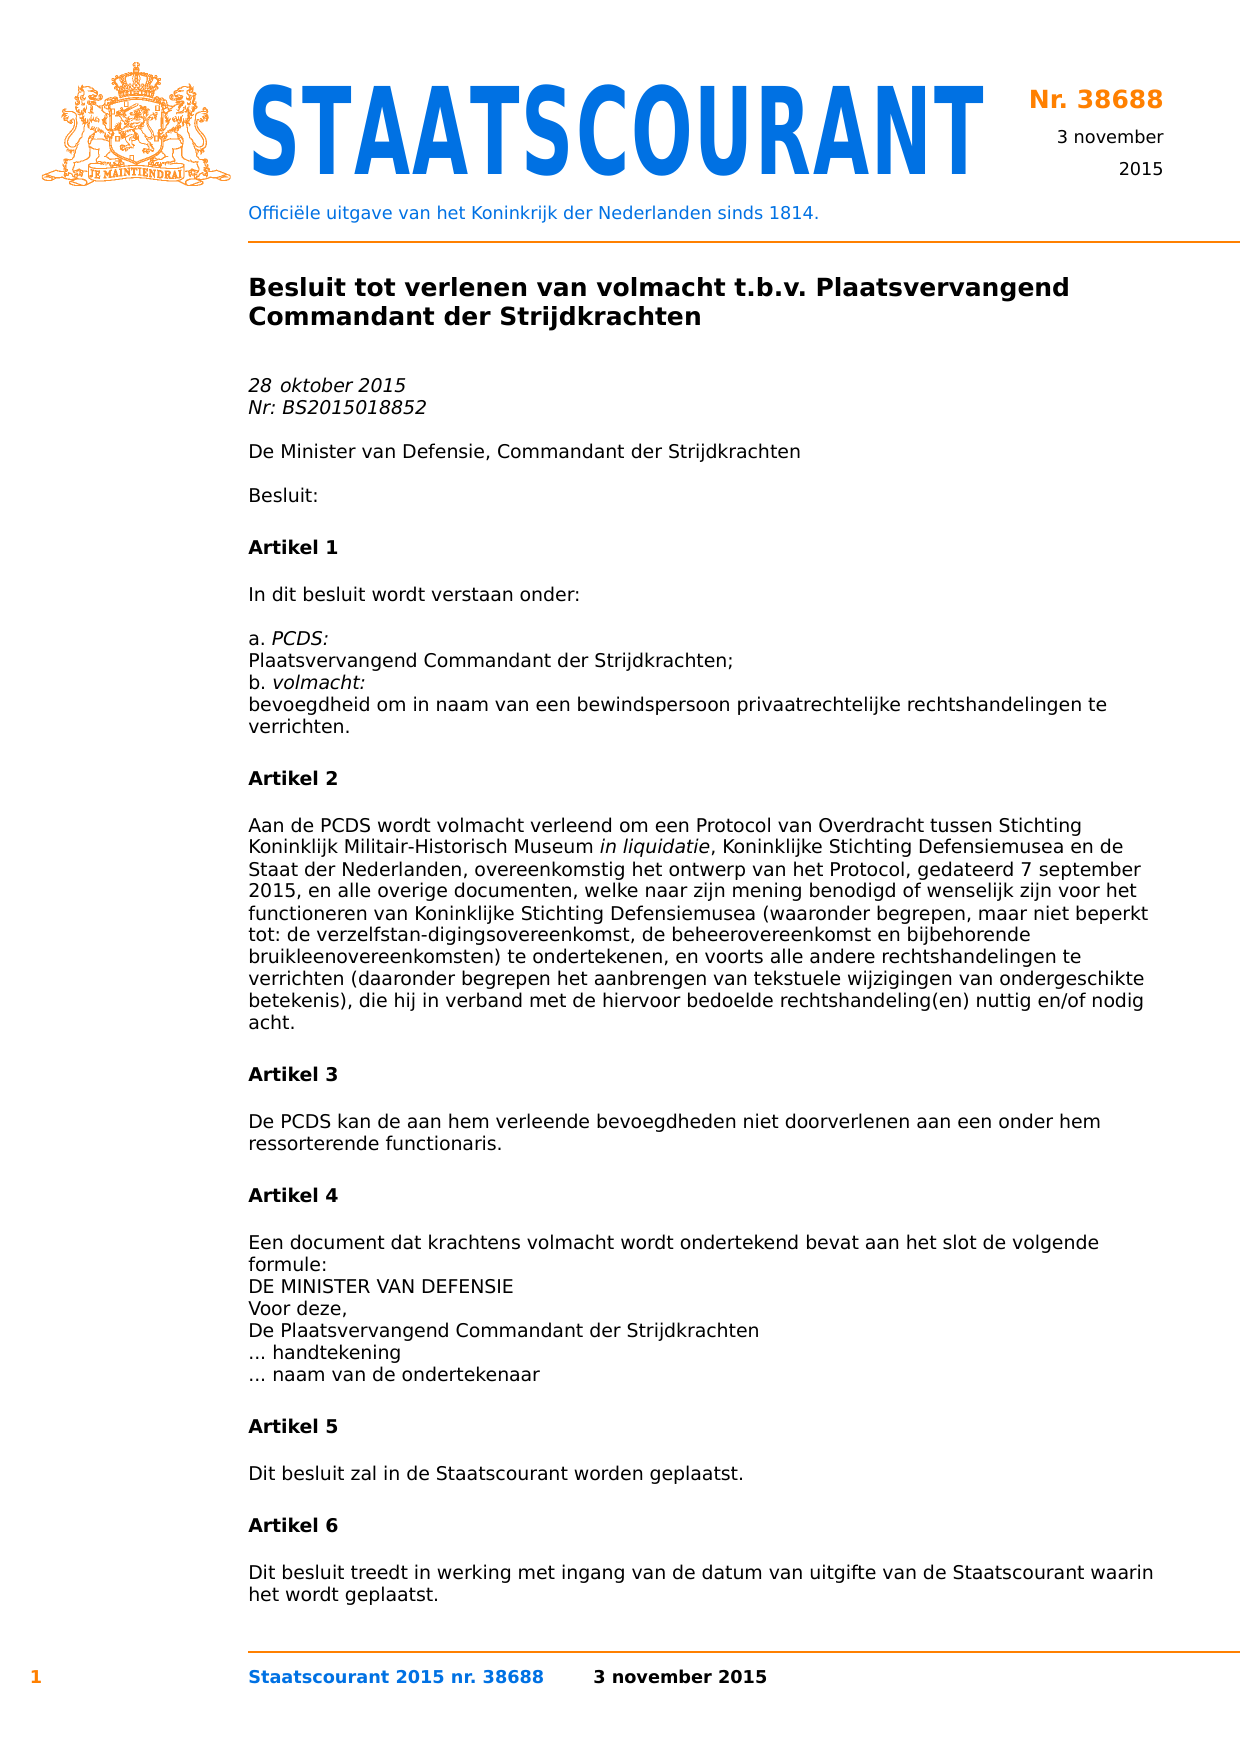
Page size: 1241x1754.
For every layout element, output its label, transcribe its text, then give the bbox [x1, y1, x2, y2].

picture [41, 62, 231, 186]
subtitle Artikel 1 [248, 537, 1163, 559]
table_cell 3 november [998, 121, 1240, 153]
subtitle Artikel 2 [248, 767, 1163, 789]
subtitle Artikel 3 [248, 1064, 1163, 1086]
text ... naam van de ondertekenaar [248, 1364, 1163, 1386]
text Besluit: [248, 485, 1163, 507]
subtitle Artikel 6 [248, 1515, 1163, 1537]
text a. PCDS: [248, 628, 1163, 649]
text Een document dat krachtens volmacht wordt ondertekend bevat aan het slot de volgende formule: [248, 1232, 1163, 1276]
text Dit besluit zal in de Staatscourant worden geplaatst. [248, 1463, 1163, 1485]
subtitle Artikel 4 [248, 1185, 1163, 1207]
text Voor deze, [248, 1298, 1163, 1320]
text DE MINISTER VAN DEFENSIE [248, 1276, 1163, 1298]
table_header [25, 62, 248, 241]
text b. volmacht: [248, 672, 1163, 693]
subtitle Besluit tot verlenen van volmacht t.b.v. Plaatsvervangend Commandant der Strijdkrachten [248, 273, 1163, 331]
text bevoegdheid om in naam van een bewindspersoon privaatrechtelijke rechtshandelingen te verrichten. [248, 693, 1163, 737]
text De Plaatsvervangend Commandant der Strijdkrachten [248, 1320, 1163, 1342]
table_cell 2015 [998, 153, 1240, 203]
text De Minister van Defensie, Commandant der Strijdkrachten [248, 441, 1163, 463]
text 28 oktober 2015 [248, 375, 1163, 397]
text Nr: BS2015018852 [248, 397, 1163, 419]
table_header Nr. 38688 [998, 62, 1240, 121]
table_cell Officiële uitgave van het Koninkrijk der Nederlanden sinds 1814. [248, 203, 1240, 241]
text In dit besluit wordt verstaan onder: [248, 584, 1163, 606]
text Plaatsvervangend Commandant der Strijdkrachten; [248, 649, 1163, 672]
subtitle Artikel 5 [248, 1416, 1163, 1438]
text Aan de PCDS wordt volmacht verleend om een Protocol van Overdracht tussen Stichting Koninklijk Militair‑Historisch Museum in liquidatie, Koninklijke Stichting Defensiemusea en de Staat der Nederlanden, overeenkomstig het ontwerp van het Protocol, gedateerd 7 september 2015, en alle overige documenten, welke naar zijn mening benodigd of wenselijk zijn voor het functioneren van Koninklijke Stichting Defensiemusea (waaronder begrepen, maar niet beperkt tot: de verzelfstan-digingsovereenkomst, de beheerovereenkomst en bijbehorende bruikleenovereenkomsten) te ondertekenen, en voorts alle andere rechtshandelingen te verrichten (daaronder begrepen het aanbrengen van tekstuele wijzigingen van ondergeschikte betekenis), die hij in verband met de hiervoor bedoelde rechtshandeling(en) nuttig en/of nodig acht. [248, 814, 1163, 1034]
text ... handtekening [248, 1342, 1163, 1364]
text De PCDS kan de aan hem verleende bevoegdheden niet doorverlenen aan een onder hem ressorterende functionaris. [248, 1111, 1163, 1155]
text Dit besluit treedt in werking met ingang van de datum van uitgifte van de Staatscourant waarin het wordt geplaatst. [248, 1562, 1163, 1606]
table_header STAATSCOURANT [248, 62, 998, 203]
